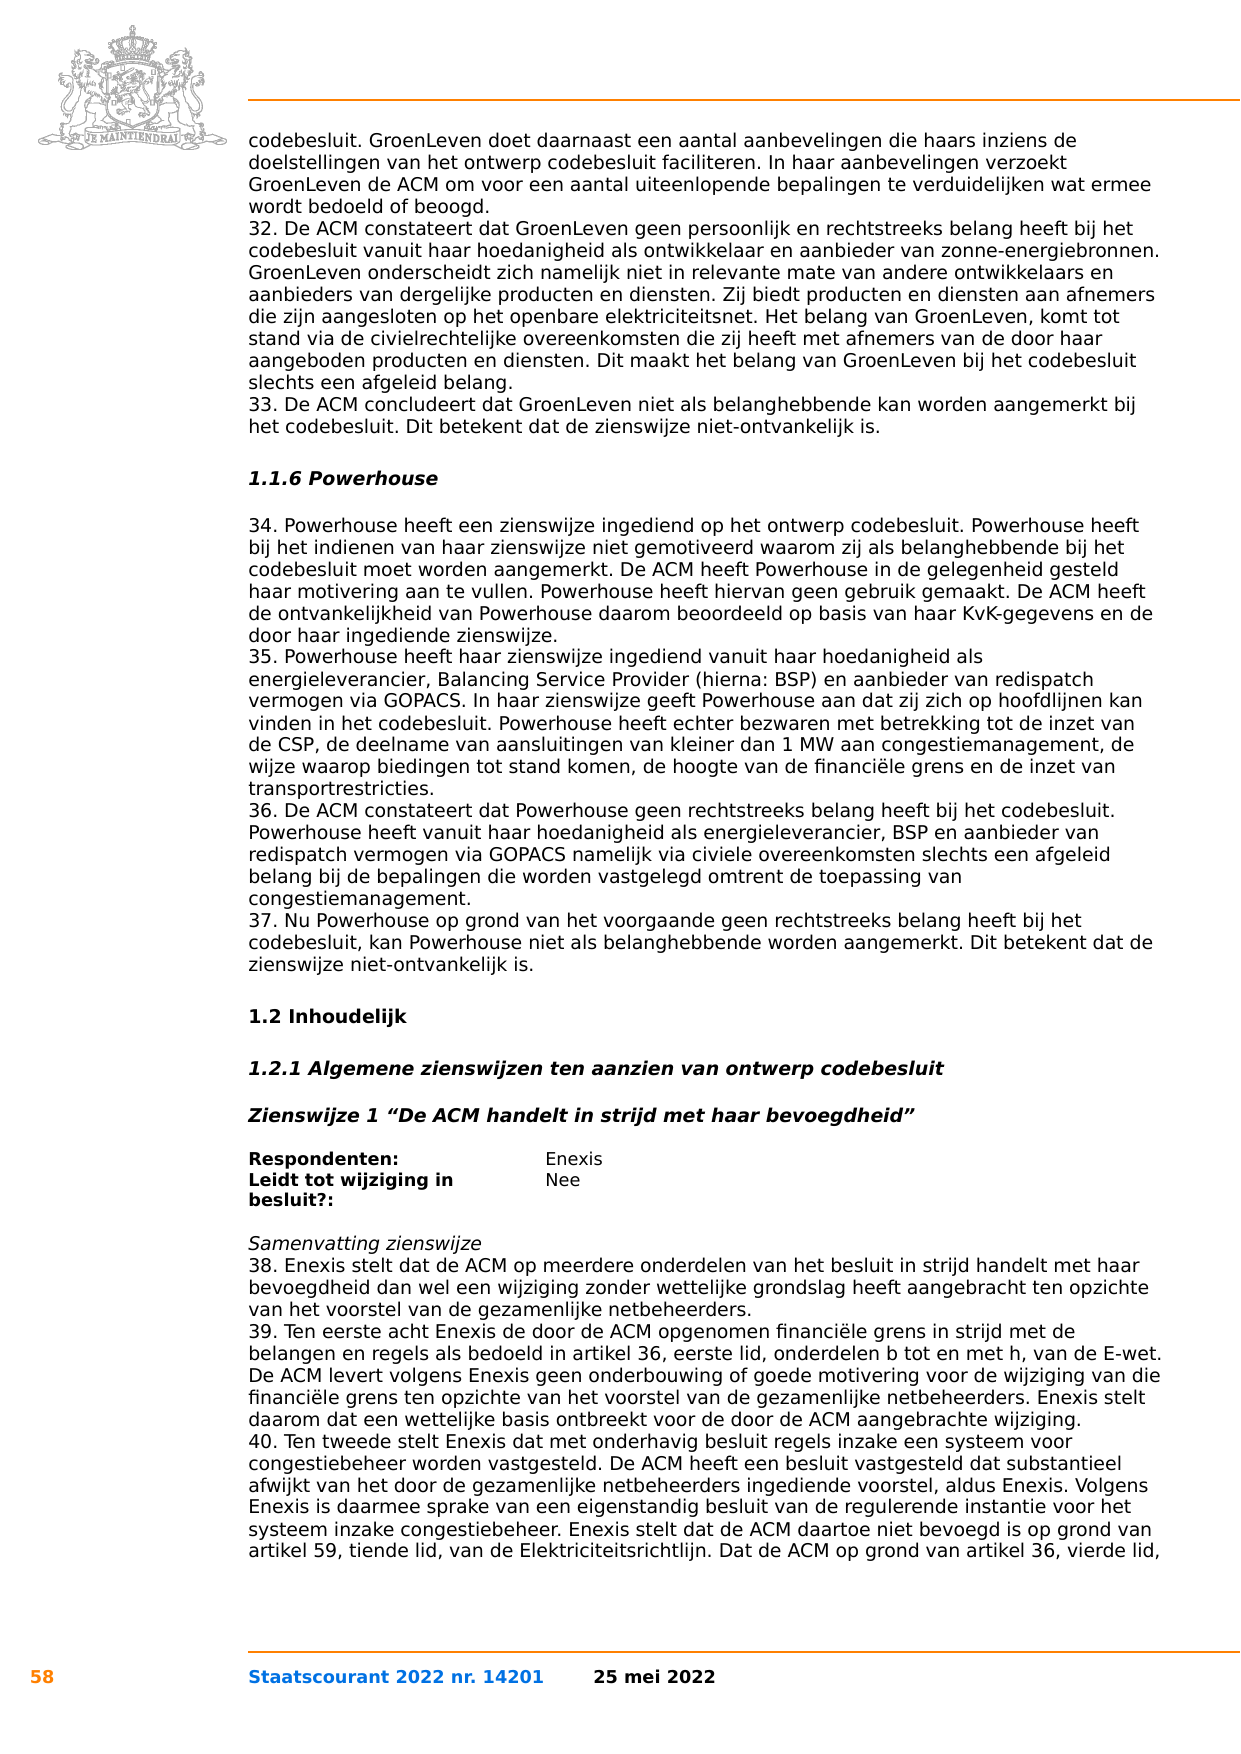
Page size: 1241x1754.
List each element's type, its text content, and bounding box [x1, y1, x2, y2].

text 37. Nu Powerhouse op grond van het voorgaande geen rechtstreeks belang heeft bij het codebesluit, kan Powerhouse niet als belanghebbende worden aangemerkt. Dit betekent dat de zienswijze niet-ontvankelijk is. [248, 910, 1163, 976]
table_cell Leidt tot wijziging in besluit?: [248, 1170, 539, 1211]
subtitle Zienswijze 1 “De ACM handelt in strijd met haar bevoegdheid” [248, 1105, 1163, 1127]
subtitle Samenvatting zienswijze [248, 1233, 1163, 1255]
subtitle 1.2 Inhoudelijk [248, 1006, 1163, 1028]
text 38. Enexis stelt dat de ACM op meerdere onderdelen van het besluit in strijd handelt met haar bevoegdheid dan wel een wijziging zonder wettelijke grondslag heeft aangebracht ten opzichte van het voorstel van de gezamenlijke netbeheerders. [248, 1255, 1163, 1321]
table_header Respondenten: [248, 1149, 539, 1169]
table_header Enexis [539, 1149, 1163, 1169]
text 40. Ten tweede stelt Enexis dat met onderhavig besluit regels inzake een systeem voor congestiebeheer worden vastgesteld. De ACM heeft een besluit vastgesteld dat substantieel afwijkt van het door de gezamenlijke netbeheerders ingediende voorstel, aldus Enexis. Volgens Enexis is daarmee sprake van een eigenstandig besluit van de regulerende instantie voor het systeem inzake congestiebeheer. Enexis stelt dat de ACM daartoe niet bevoegd is op grond van artikel 59, tiende lid, van de Elektriciteitsrichtlijn. Dat de ACM op grond van artikel 36, vierde lid, [248, 1431, 1163, 1562]
text codebesluit. GroenLeven doet daarnaast een aantal aanbevelingen die haars inziens de doelstellingen van het ontwerp codebesluit faciliteren. In haar aanbevelingen verzoekt GroenLeven de ACM om voor een aantal uiteenlopende bepalingen te verduidelijken wat ermee wordt bedoeld of beoogd. [248, 130, 1163, 218]
text 32. De ACM constateert dat GroenLeven geen persoonlijk en rechtstreeks belang heeft bij het codebesluit vanuit haar hoedanigheid als ontwikkelaar en aanbieder van zonne-energiebronnen. GroenLeven onderscheidt zich namelijk niet in relevante mate van andere ontwikkelaars en aanbieders van dergelijke producten en diensten. Zij biedt producten en diensten aan afnemers die zijn aangesloten op het openbare elektriciteitsnet. Het belang van GroenLeven, komt tot stand via de civielrechtelijke overeenkomsten die zij heeft met afnemers van de door haar aangeboden producten en diensten. Dit maakt het belang van GroenLeven bij het codebesluit slechts een afgeleid belang. [248, 218, 1163, 394]
text 39. Ten eerste acht Enexis de door de ACM opgenomen financiële grens in strijd met de belangen en regels als bedoeld in artikel 36, eerste lid, onderdelen b tot en met h, van de E-wet. De ACM levert volgens Enexis geen onderbouwing of goede motivering voor de wijziging van die financiële grens ten opzichte van het voorstel van de gezamenlijke netbeheerders. Enexis stelt daarom dat een wettelijke basis ontbreekt voor de door de ACM aangebrachte wijziging. [248, 1321, 1163, 1431]
text 35. Powerhouse heeft haar zienswijze ingediend vanuit haar hoedanigheid als energieleverancier, Balancing Service Provider (hierna: BSP) en aanbieder van redispatch vermogen via GOPACS. In haar zienswijze geeft Powerhouse aan dat zij zich op hoofdlijnen kan vinden in het codebesluit. Powerhouse heeft echter bezwaren met betrekking tot de inzet van de CSP, de deelname van aansluitingen van kleiner dan 1 MW aan congestiemanagement, de wijze waarop biedingen tot stand komen, de hoogte van de financiële grens en de inzet van transportrestricties. [248, 646, 1163, 800]
table_cell Nee [539, 1170, 1163, 1211]
subtitle 1.1.6 Powerhouse [248, 468, 1163, 489]
text 33. De ACM concludeert dat GroenLeven niet als belanghebbende kan worden aangemerkt bij het codebesluit. Dit betekent dat de zienswijze niet-ontvankelijk is. [248, 394, 1163, 438]
picture [38, 25, 227, 150]
text 36. De ACM constateert dat Powerhouse geen rechtstreeks belang heeft bij het codebesluit. Powerhouse heeft vanuit haar hoedanigheid als energieleverancier, BSP en aanbieder van redispatch vermogen via GOPACS namelijk via civiele overeenkomsten slechts een afgeleid belang bij de bepalingen die worden vastgelegd omtrent de toepassing van congestiemanagement. [248, 800, 1163, 910]
subtitle 1.2.1 Algemene zienswijzen ten aanzien van ontwerp codebesluit [248, 1058, 1163, 1080]
text 34. Powerhouse heeft een zienswijze ingediend op het ontwerp codebesluit. Powerhouse heeft bij het indienen van haar zienswijze niet gemotiveerd waarom zij als belanghebbende bij het codebesluit moet worden aangemerkt. De ACM heeft Powerhouse in de gelegenheid gesteld haar motivering aan te vullen. Powerhouse heeft hiervan geen gebruik gemaakt. De ACM heeft de ontvankelijkheid van Powerhouse daarom beoordeeld op basis van haar KvK-gegevens en de door haar ingediende zienswijze. [248, 514, 1163, 646]
